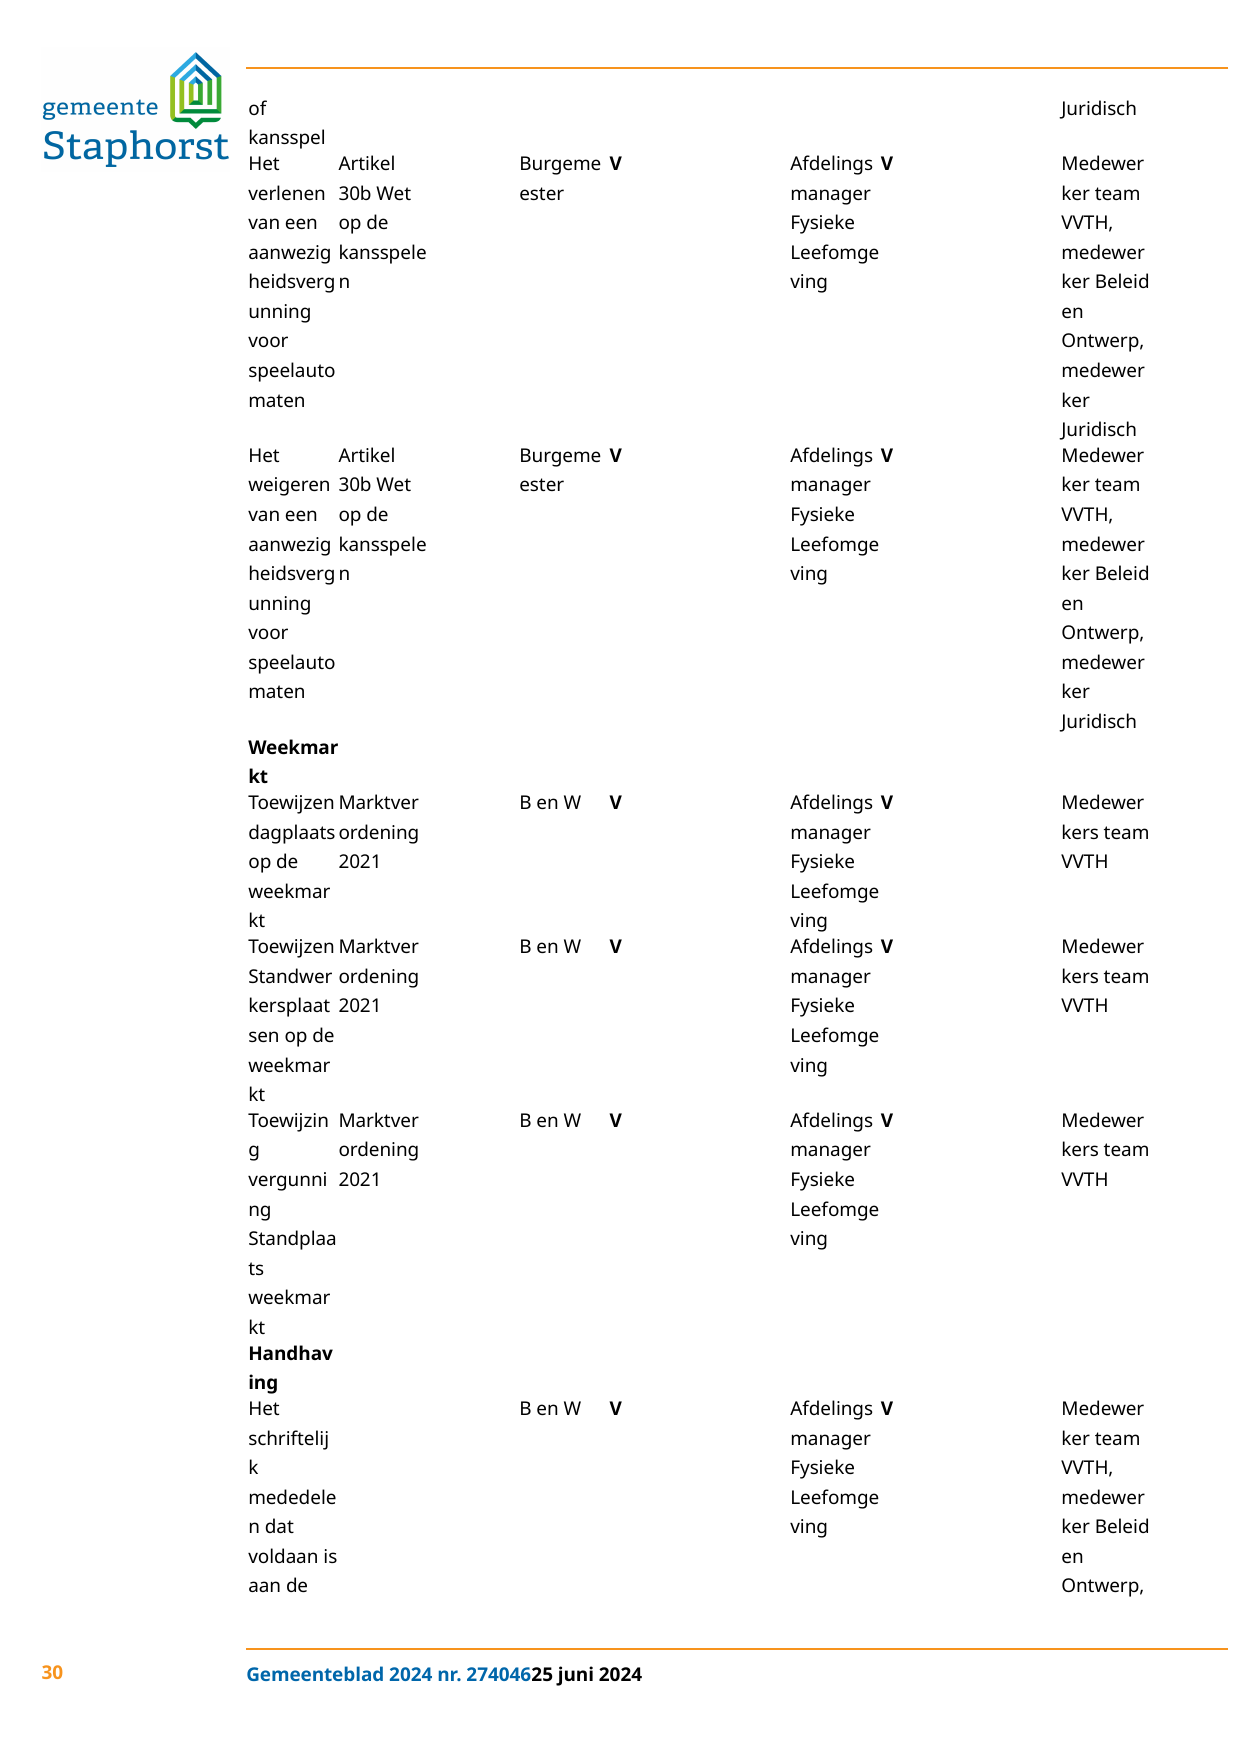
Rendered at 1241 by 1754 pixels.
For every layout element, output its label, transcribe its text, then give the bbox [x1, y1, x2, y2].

table_cell [700, 442, 790, 734]
table_cell Artikel 30b Wet op de kansspelen [338, 442, 429, 734]
table_cell V [881, 442, 971, 734]
table_cell Het verlenen van een aanwezigheidsvergunning voor speelautomaten [248, 150, 338, 442]
table_cell [971, 442, 1061, 734]
table_cell [881, 95, 971, 150]
table_cell V [881, 789, 971, 933]
table_cell [429, 150, 519, 442]
table_cell Medewerker team VVTH, medewerker Beleid en Ontwerp, [1061, 1395, 1152, 1598]
table_cell Medewerkers team VVTH [1061, 934, 1152, 1107]
table_cell [971, 1107, 1061, 1340]
table_cell Afdelingsmanager Fysieke Leefomgeving [790, 1395, 881, 1598]
table_cell [881, 1340, 971, 1395]
table_cell [338, 1395, 429, 1598]
table_cell Artikel 30b Wet op de kansspelen [338, 150, 429, 442]
table_cell [881, 734, 971, 789]
table_cell [429, 1395, 519, 1598]
table_cell Het schriftelijk mededelen dat voldaan is aan de [248, 1395, 338, 1598]
table_cell [609, 1340, 700, 1395]
table_cell [338, 1340, 429, 1395]
table_cell V [609, 789, 700, 933]
table_cell [700, 734, 790, 789]
table_cell B en W [519, 789, 609, 933]
table_cell Marktverordening 2021 [338, 934, 429, 1107]
table_cell [429, 734, 519, 789]
table_cell B en W [519, 1107, 609, 1340]
table_cell Burgemeester [519, 442, 609, 734]
table_cell Het weigeren van een aanwezigheidsvergunning voor speelautomaten [248, 442, 338, 734]
table_cell [429, 789, 519, 933]
table_cell Afdelingsmanager Fysieke Leefomgeving [790, 1107, 881, 1340]
table_cell Medewerkers team VVTH [1061, 1107, 1152, 1340]
table_cell [519, 734, 609, 789]
table_cell [971, 934, 1061, 1107]
table_cell V [609, 150, 700, 442]
table_cell [971, 150, 1061, 442]
table_cell [700, 1107, 790, 1340]
table_cell [429, 934, 519, 1107]
table_cell [971, 734, 1061, 789]
table_cell [1061, 1340, 1152, 1395]
table_cell Juridisch [1061, 95, 1152, 150]
table_cell B en W [519, 1395, 609, 1598]
table_cell Afdelingsmanager Fysieke Leefomgeving [790, 442, 881, 734]
table_cell V [881, 150, 971, 442]
table_cell Marktverordening 2021 [338, 1107, 429, 1340]
table_cell Handhaving [248, 1340, 338, 1395]
table_cell Medewerker team VVTH, medewerker Beleid en Ontwerp, medewerker Juridisch [1061, 150, 1152, 442]
table_cell Burgemeester [519, 150, 609, 442]
table_cell Afdelingsmanager Fysieke Leefomgeving [790, 150, 881, 442]
table_cell Weekmarkt [248, 734, 338, 789]
table_cell [971, 1340, 1061, 1395]
table_cell V [881, 1395, 971, 1598]
table_cell [700, 934, 790, 1107]
table_cell V [881, 1107, 971, 1340]
table_cell Toewijzing vergunning Standplaats weekmarkt [248, 1107, 338, 1340]
table_cell [429, 95, 519, 150]
table_cell [700, 150, 790, 442]
table_cell [429, 1107, 519, 1340]
table_cell [609, 95, 700, 150]
table_cell [790, 1340, 881, 1395]
table_cell [700, 789, 790, 933]
table_cell [429, 1340, 519, 1395]
table_cell Medewerker team VVTH, medewerker Beleid en Ontwerp, medewerker Juridisch [1061, 442, 1152, 734]
table_cell B en W [519, 934, 609, 1107]
table_cell [338, 95, 429, 150]
table_cell [971, 1395, 1061, 1598]
table_cell Medewerkers team VVTH [1061, 789, 1152, 933]
table_cell V [609, 442, 700, 734]
table_cell [429, 442, 519, 734]
table_cell [790, 95, 881, 150]
table_cell [338, 734, 429, 789]
table_cell V [881, 934, 971, 1107]
table_cell Afdelingsmanager Fysieke Leefomgeving [790, 934, 881, 1107]
table_cell [609, 734, 700, 789]
table_cell [971, 789, 1061, 933]
table_cell V [609, 1107, 700, 1340]
picture [41, 47, 231, 172]
table_cell [700, 1395, 790, 1598]
table_cell [1061, 734, 1152, 789]
table_cell [971, 95, 1061, 150]
table_cell V [609, 934, 700, 1107]
table_cell Toewijzen Standwerkersplaatsen op de weekmarkt [248, 934, 338, 1107]
table_cell Marktverordening 2021 [338, 789, 429, 933]
table_cell Afdelingsmanager Fysieke Leefomgeving [790, 789, 881, 933]
table_cell [519, 95, 609, 150]
table_cell [700, 1340, 790, 1395]
table_cell of kansspel [248, 95, 338, 150]
table_cell Toewijzen dagplaats op de weekmarkt [248, 789, 338, 933]
table_cell [700, 95, 790, 150]
table_cell V [609, 1395, 700, 1598]
table_cell [519, 1340, 609, 1395]
table_cell [790, 734, 881, 789]
